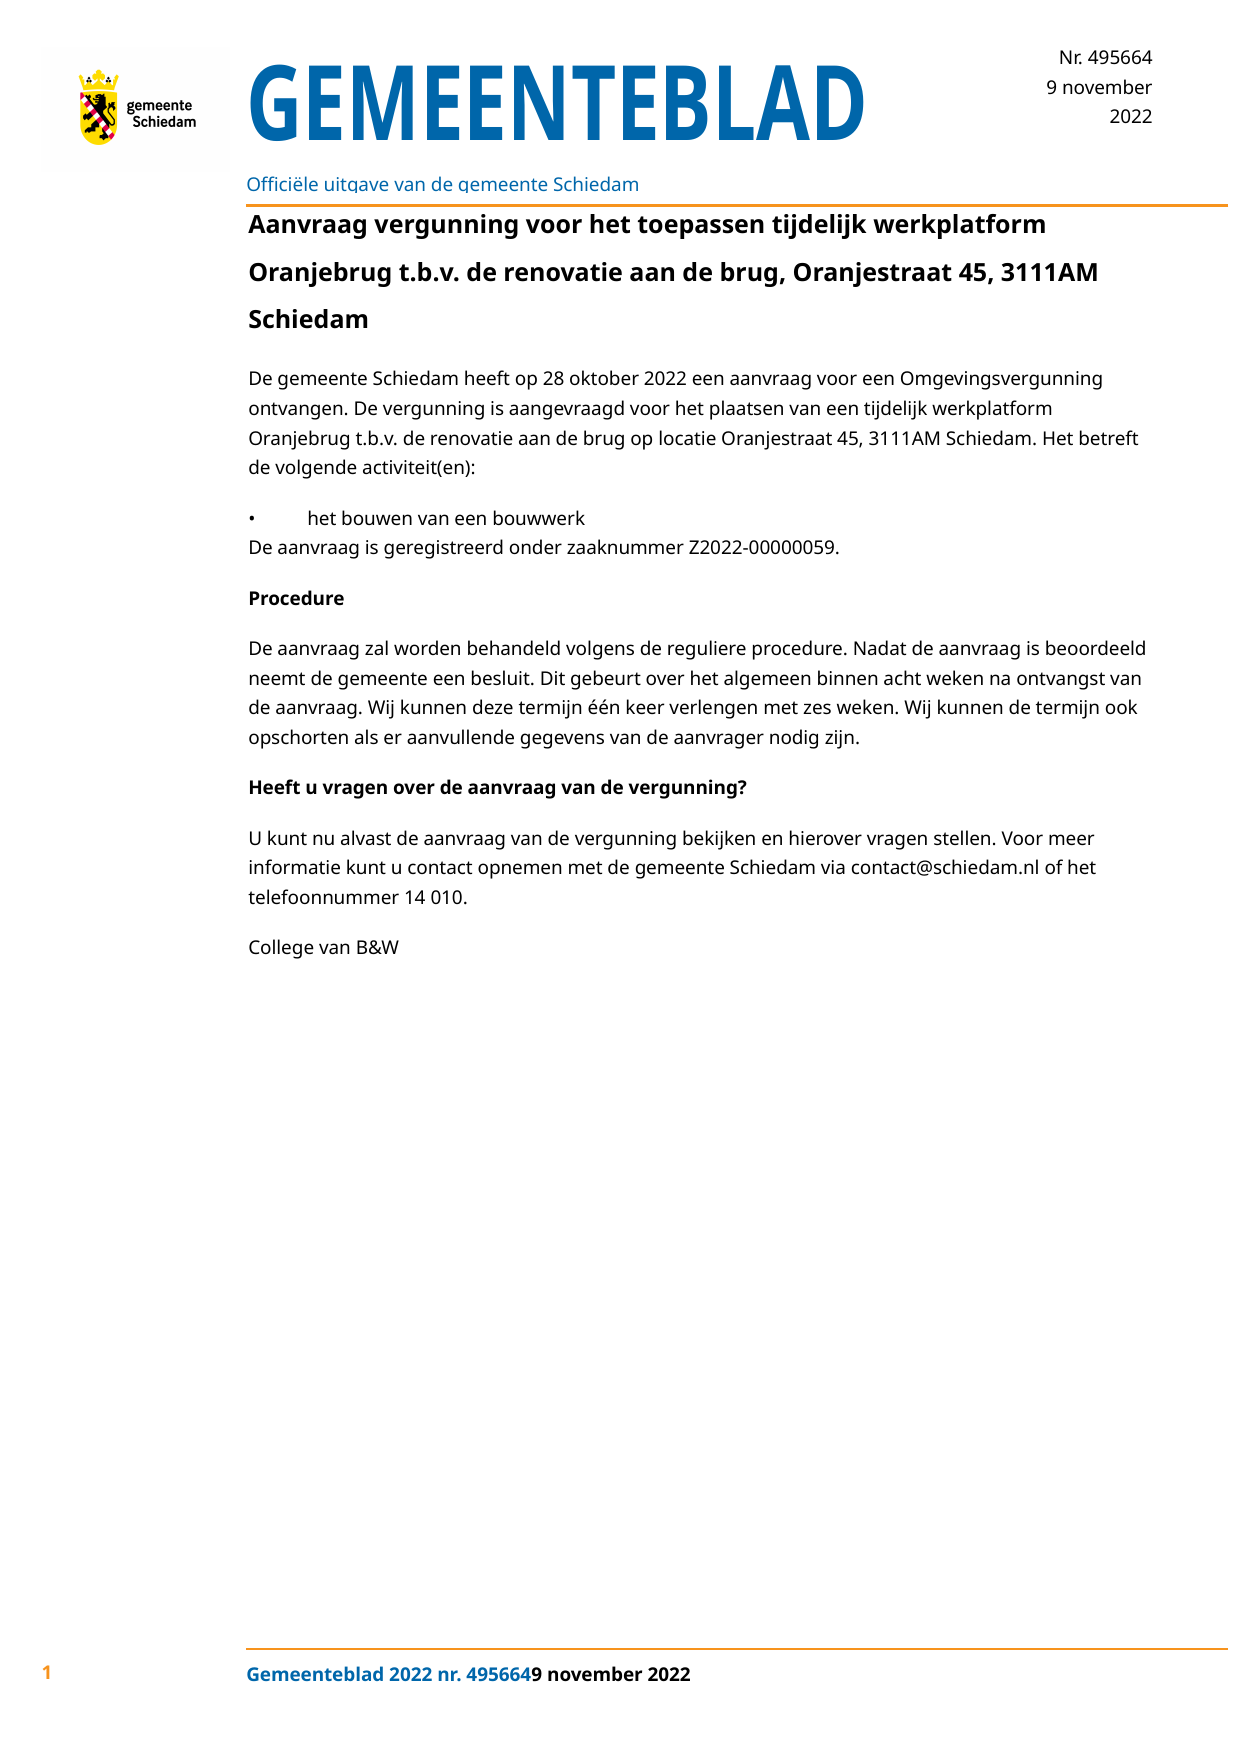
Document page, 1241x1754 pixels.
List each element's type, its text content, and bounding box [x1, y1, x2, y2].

text College van B&W [248, 934, 1152, 960]
list het bouwen van een bouwwerk [248, 505, 1152, 530]
text De aanvraag zal worden behandeld volgens de reguliere procedure. Nadat de aanvraag is beoordeeld neemt de gemeente een besluit. Dit gebeurt over het algemeen binnen acht weken na ontvangst van de aanvraag. Wij kunnen deze termijn één keer verlengen met zes weken. Wij kunnen de termijn ook opschorten als er aanvullende gegevens van de aanvrager nodig zijn. [248, 635, 1152, 749]
picture [41, 47, 231, 172]
text Aanvraag vergunning voor het toepassen tijdelijk werkplatform Oranjebrug t.b.v. de renovatie aan de brug, Oranjestraat 45, 3111AM Schiedam [248, 207, 1152, 336]
text U kunt nu alvast de aanvraag van de vergunning bekijken en hierover vragen stellen. Voor meer informatie kunt u contact opnemen met de gemeente Schiedam via contact@schiedam.nl of het telefoonnummer 14 010. [248, 825, 1152, 909]
text Procedure [248, 585, 1152, 610]
text Heeft u vragen over de aanvraag van de vergunning? [248, 774, 1152, 800]
text De aanvraag is geregistreerd onder zaaknummer Z2022-00000059. [248, 534, 1152, 560]
text De gemeente Schiedam heeft op 28 oktober 2022 een aanvraag voor een Omgevingsvergunning ontvangen. De vergunning is aangevraagd voor het plaatsen van een tijdelijk werkplatform Oranjebrug t.b.v. de renovatie aan de brug op locatie Oranjestraat 45, 3111AM Schiedam. Het betreft de volgende activiteit(en): [248, 366, 1152, 480]
